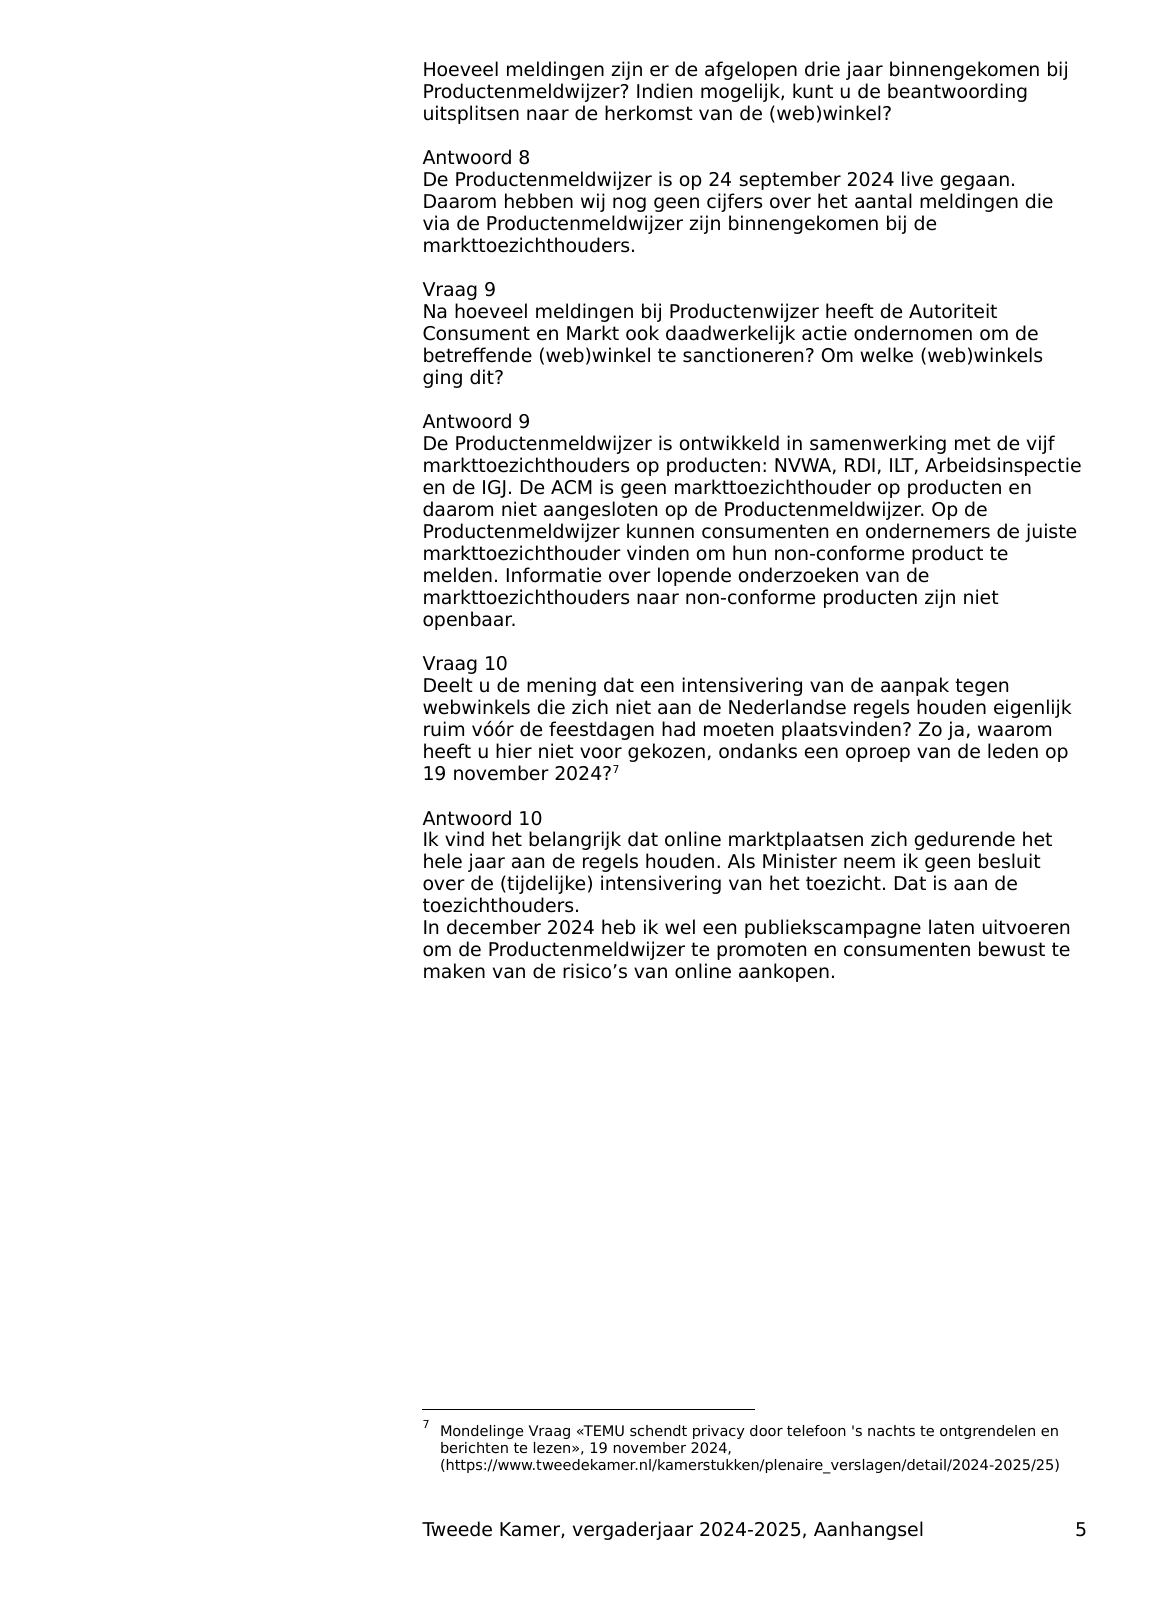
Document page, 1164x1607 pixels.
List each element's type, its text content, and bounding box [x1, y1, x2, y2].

text Antwoord 9 [422, 411, 1087, 433]
text In december 2024 heb ik wel een publiekscampagne laten uitvoeren om de Productenmeldwijzer te promoten en consumenten bewust te maken van de risico’s van online aankopen. [422, 917, 1087, 983]
text De Productenmeldwijzer is op 24 september 2024 live gegaan. Daarom hebben wij nog geen cijfers over het aantal meldingen die via de Productenmeldwijzer zijn binnengekomen bij de markttoezichthouders. [422, 169, 1087, 257]
text Na hoeveel meldingen bij Productenwijzer heeft de Autoriteit Consument en Markt ook daadwerkelijk actie ondernomen om de betreffende (web)winkel te sanctioneren? Om welke (web)winkels ging dit? [422, 301, 1087, 389]
text Hoeveel meldingen zijn er de afgelopen drie jaar binnengekomen bij Productenmeldwijzer? Indien mogelijk, kunt u de beantwoording uitsplitsen naar de herkomst van de (web)winkel? [422, 59, 1087, 125]
text Vraag 10 [422, 653, 1087, 675]
text De Productenmeldwijzer is ontwikkeld in samenwerking met de vijf markttoezichthouders op producten: NVWA, RDI, ILT, Arbeidsinspectie en de IGJ. De ACM is geen markttoezichthouder op producten en daarom niet aangesloten op de Productenmeldwijzer. Op de Productenmeldwijzer kunnen consumenten en ondernemers de juiste markttoezichthouder vinden om hun non-conforme product te melden. Informatie over lopende onderzoeken van de markttoezichthouders naar non-conforme producten zijn niet openbaar. [422, 433, 1087, 631]
text Ik vind het belangrijk dat online marktplaatsen zich gedurende het hele jaar aan de regels houden. Als Minister neem ik geen besluit over de (tijdelijke) intensivering van het toezicht. Dat is aan de toezichthouders. [422, 829, 1087, 917]
text Mondelinge Vraag «TEMU schendt privacy door telefoon 's nachts te ontgrendelen en berichten te lezen», 19 november 2024, (https://www.tweedekamer.nl/kamerstukken/plenaire_verslagen/detail/2024-2025/25) [422, 1418, 1087, 1474]
text Deelt u de mening dat een intensivering van de aanpak tegen webwinkels die zich niet aan de Nederlandse regels houden eigenlijk ruim vóór de feestdagen had moeten plaatsvinden? Zo ja, waarom heeft u hier niet voor gekozen, ondanks een oproep van de leden op 19 november 2024? [422, 675, 1087, 785]
text Antwoord 10 [422, 807, 1087, 829]
text Vraag 9 [422, 279, 1087, 301]
text Antwoord 8 [422, 147, 1087, 169]
